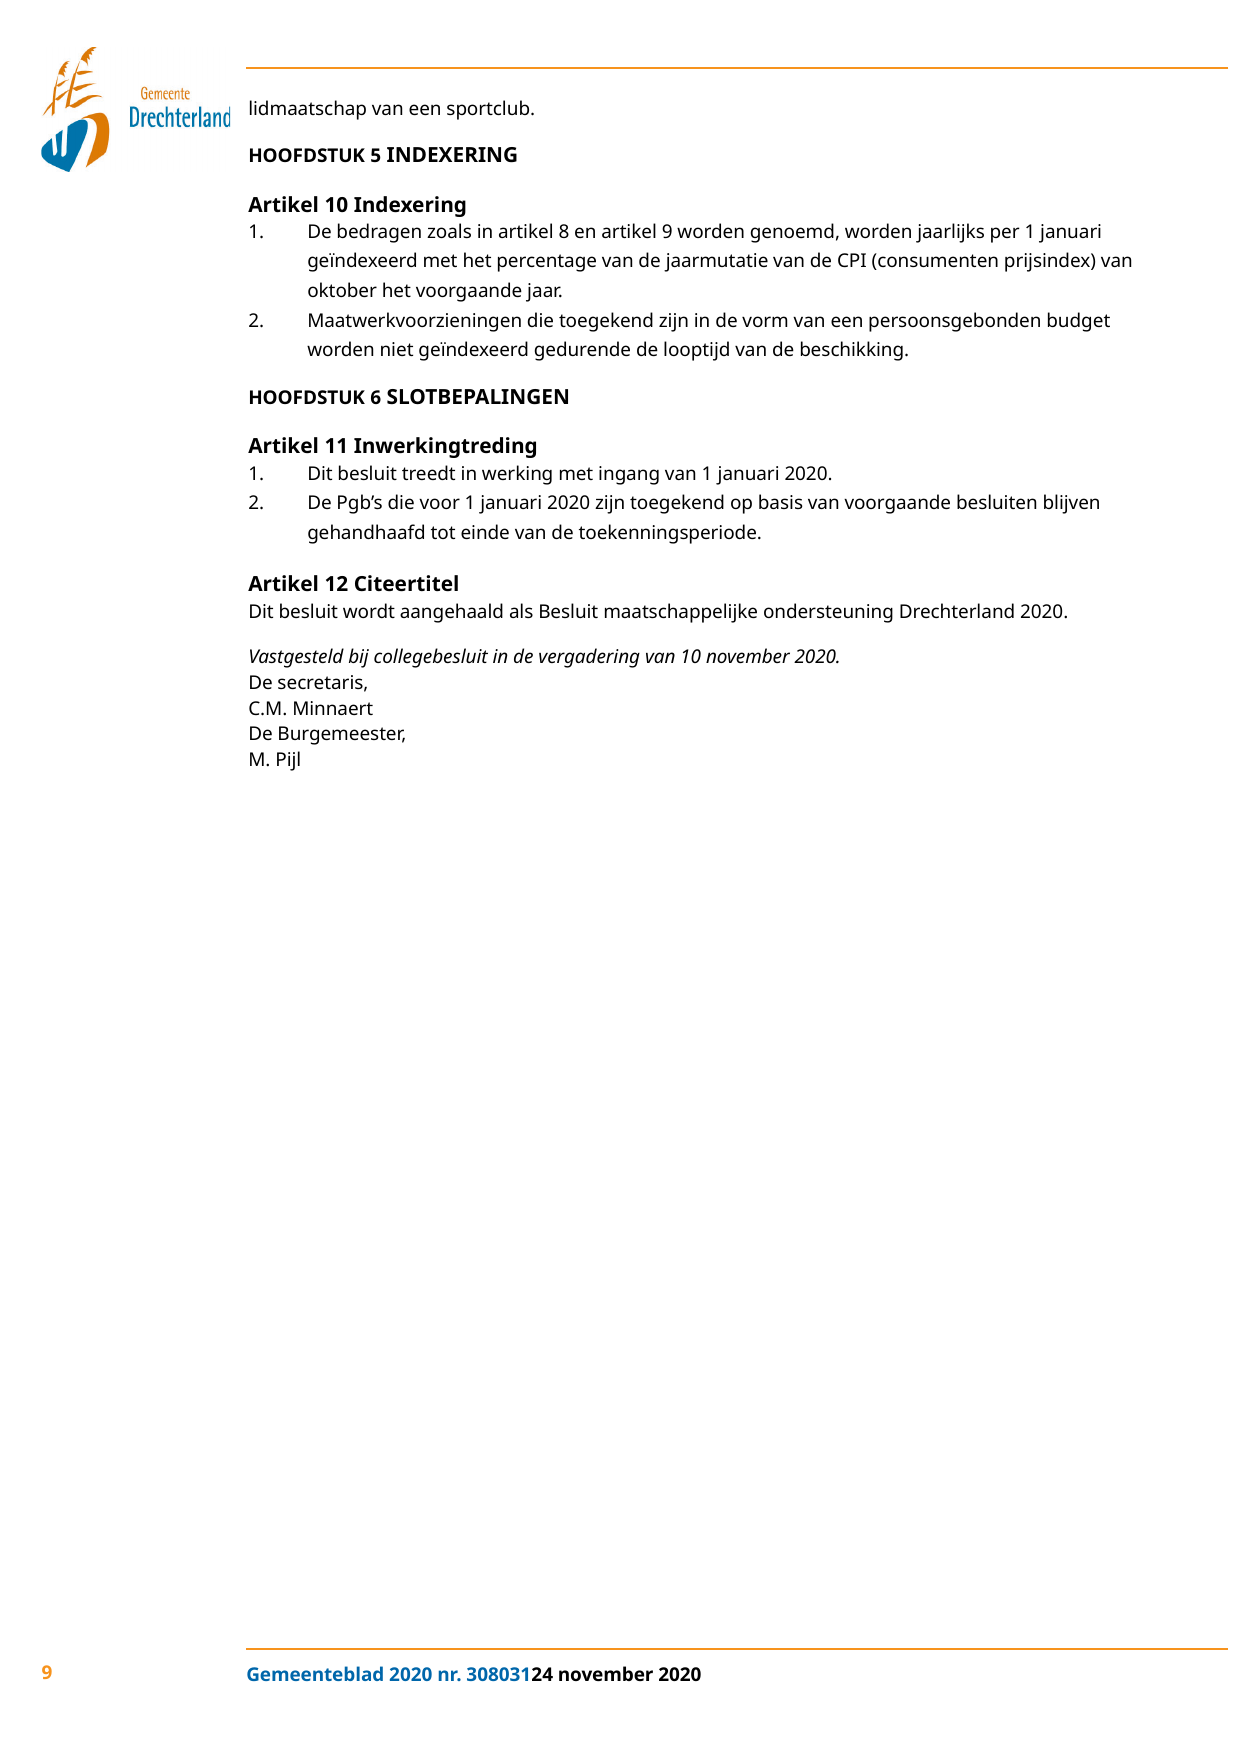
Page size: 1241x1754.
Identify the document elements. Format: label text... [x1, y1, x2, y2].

text Dit besluit wordt aangehaald als Besluit maatschappelijke ondersteuning Drechterland 2020. [248, 598, 1152, 623]
picture [41, 47, 231, 172]
text C.M. Minnaert [248, 695, 1152, 721]
text lidmaatschap van een sportclub. [248, 95, 1152, 121]
text Artikel 12 Citeertitel [248, 569, 1152, 598]
list De bedragen zoals in artikel 8 en artikel 9 worden genoemd, worden jaarlijks per 1 januari geïndexeerd met het percentage van de jaarmutatie van de CPI (consumenten prijsindex) van oktober het voorgaande jaar. [248, 218, 1152, 303]
text Vastgesteld bij collegebesluit in de vergadering van 10 november 2020. [248, 643, 1152, 669]
list Maatwerkvoorzieningen die toegekend zijn in de vorm van een persoonsgebonden budget worden niet geïndexeerd gedurende de looptijd van de beschikking. [248, 307, 1152, 362]
text HOOFDSTUK 5 INDEXERING [248, 140, 1152, 169]
text Artikel 10 Indexering [248, 190, 1152, 218]
text De secretaris, [248, 669, 1152, 695]
list Dit besluit treedt in werking met ingang van 1 januari 2020. [248, 460, 1152, 486]
text De Burgemeester, [248, 721, 1152, 746]
picture [226, 115, 231, 124]
text HOOFDSTUK 6 SLOTBEPALINGEN [248, 382, 1152, 411]
text Artikel 11 Inwerkingtreding [248, 431, 1152, 460]
picture [41, 158, 64, 172]
list De Pgb’s die voor 1 januari 2020 zijn toegekend op basis van voorgaande besluiten blijven gehandhaafd tot einde van de toekenningsperiode. [248, 489, 1152, 545]
text M. Pijl [248, 746, 1152, 772]
